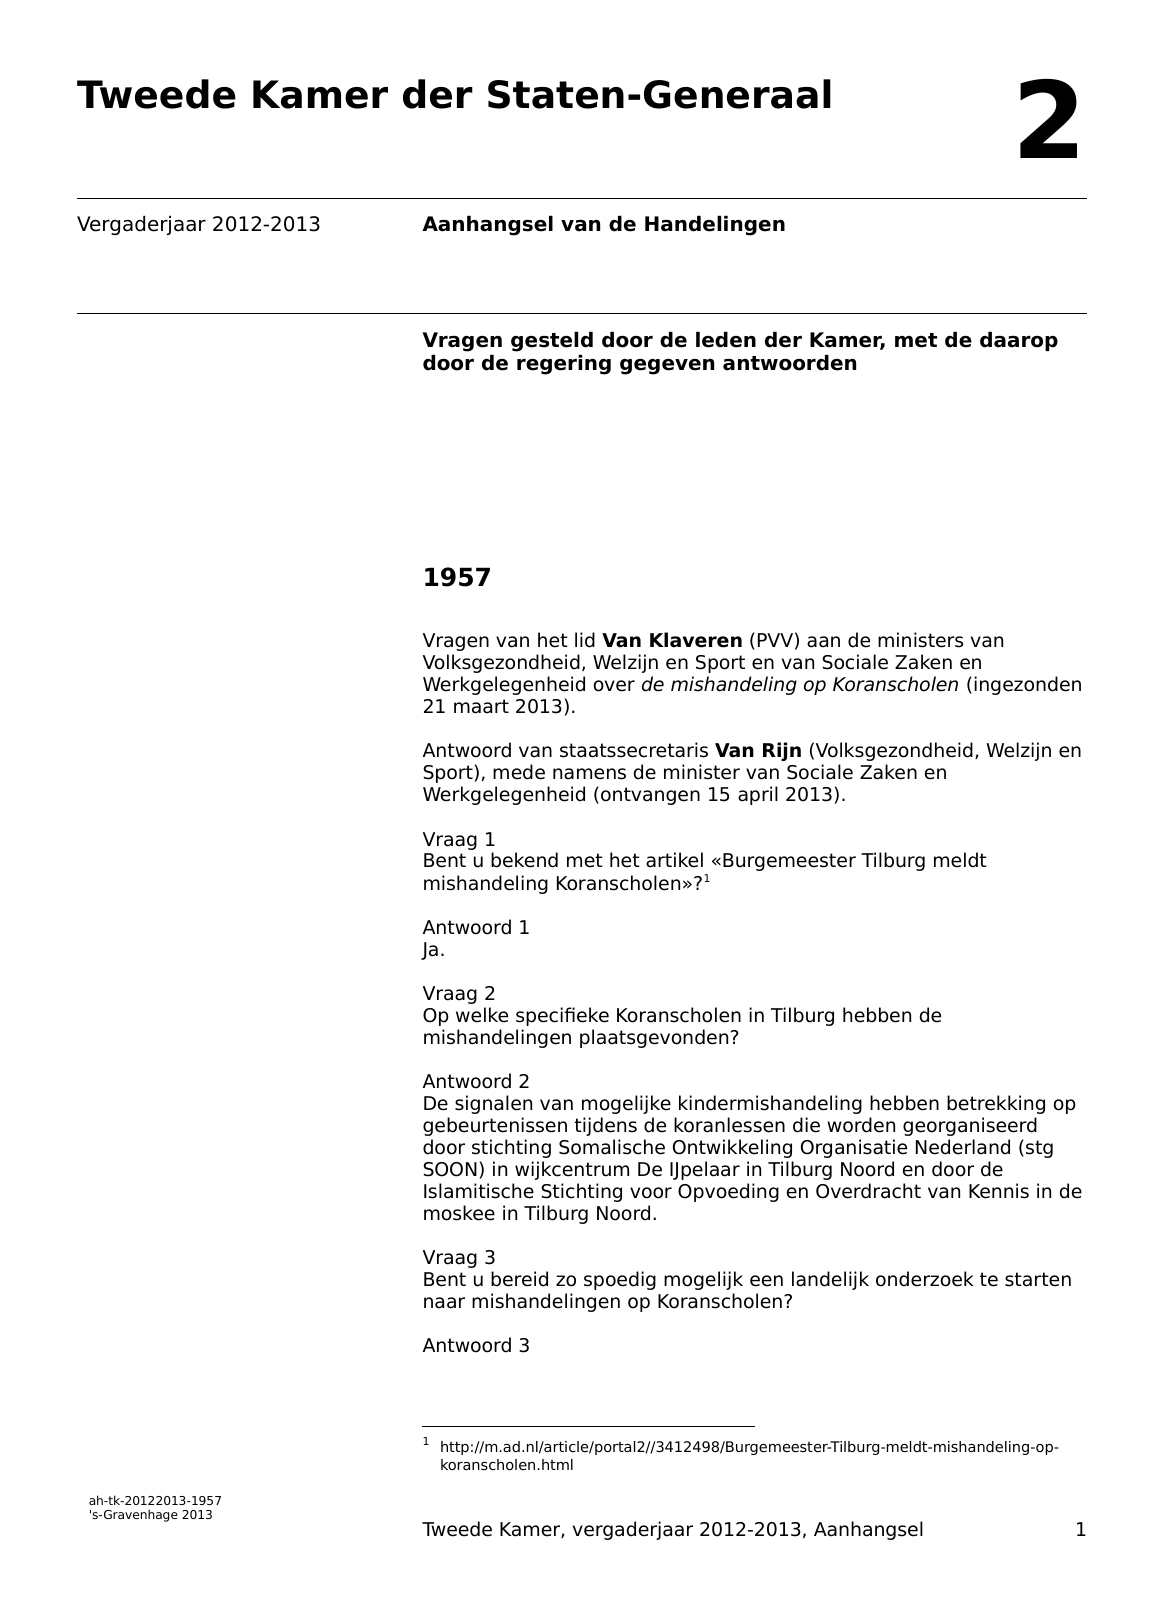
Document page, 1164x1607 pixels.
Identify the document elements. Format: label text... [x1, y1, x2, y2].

text Op welke specifieke Koranscholen in Tilburg hebben de mishandelingen plaatsgevonden? [422, 1005, 1087, 1049]
table_header Tweede Kamer der Staten-Generaal [77, 59, 886, 198]
table_header 2 [886, 59, 1087, 198]
text Bent u bekend met het artikel «Burgemeester Tilburg meldt mishandeling Koranscholen»? [422, 850, 1087, 894]
table_cell Vragen gesteld door de leden der Kamer, met de daarop door de regering gegeven antwoorden [422, 314, 1087, 375]
text Vragen van het lid Van Klaveren (PVV) aan de ministers van Volksgezondheid, Welzijn en Sport en van Sociale Zaken en Werkgelegenheid over de mishandeling op Koranscholen (ingezonden 21 maart 2013). [422, 630, 1087, 718]
text Antwoord 1 [422, 917, 1087, 938]
text De signalen van mogelijke kindermishandeling hebben betrekking op gebeurtenissen tijdens de koranlessen die worden georganiseerd door stichting Somalische Ontwikkeling Organisatie Nederland (stg SOON) in wijkcentrum De IJpelaar in Tilburg Noord en door de Islamitische Stichting voor Opvoeding en Overdracht van Kennis in de moskee in Tilburg Noord. [422, 1093, 1087, 1225]
text 's-Gravenhage 2013 [88, 1508, 323, 1522]
text Antwoord 2 [422, 1071, 1087, 1093]
text Vraag 1 [422, 828, 1087, 850]
text Vraag 3 [422, 1247, 1087, 1269]
text Vraag 2 [422, 983, 1087, 1005]
text Antwoord van staatssecretaris Van Rijn (Volksgezondheid, Welzijn en Sport), mede namens de minister van Sociale Zaken en Werkgelegenheid (ontvangen 15 april 2013). [422, 740, 1087, 806]
text Antwoord 3 [422, 1335, 1087, 1357]
table_cell [77, 314, 422, 375]
text Ja. [422, 938, 1087, 961]
text http://m.ad.nl/article/portal2//3412498/Burgemeester-Tilburg-meldt-mishandeling-op-koranscholen.html [422, 1435, 1087, 1474]
text 1957 [422, 563, 1087, 592]
table_cell Vergaderjaar 2012-2013 [77, 199, 422, 313]
text ah-tk-20122013-1957 [88, 1494, 323, 1508]
table_cell Aanhangsel van de Handelingen [422, 199, 1087, 313]
text Bent u bereid zo spoedig mogelijk een landelijk onderzoek te starten naar mishandelingen op Koranscholen? [422, 1269, 1087, 1313]
